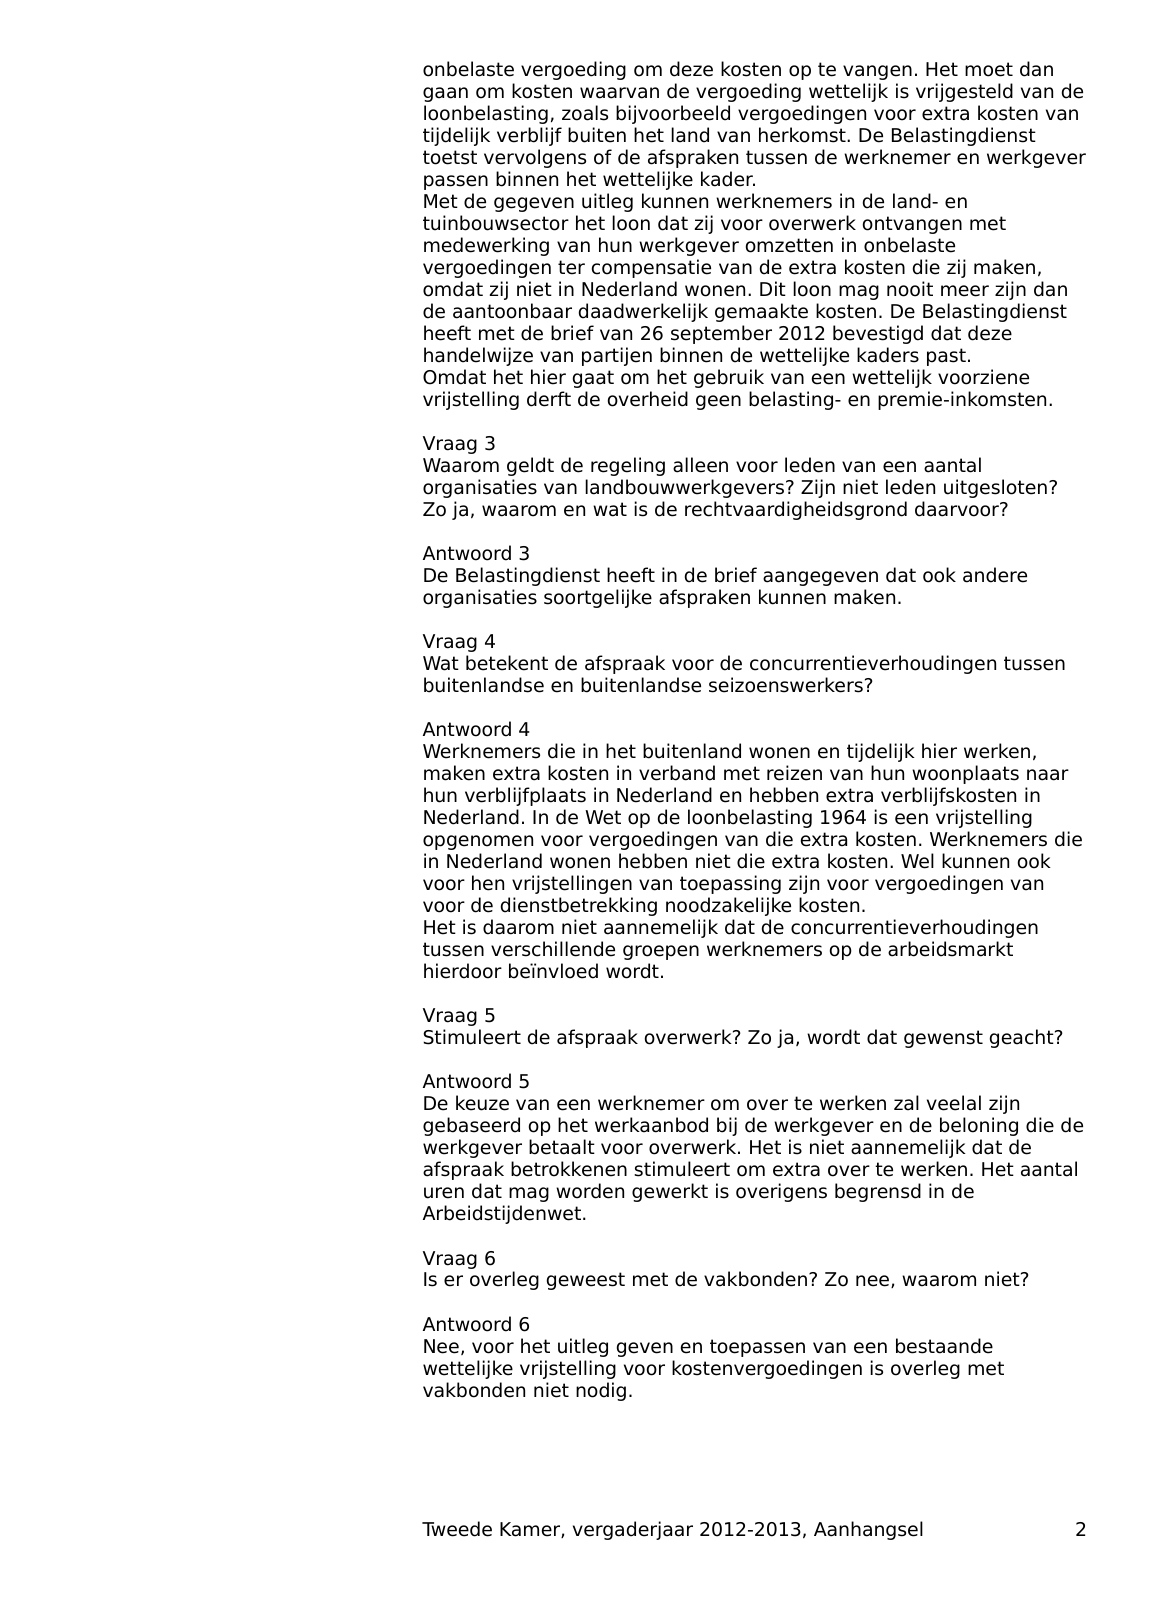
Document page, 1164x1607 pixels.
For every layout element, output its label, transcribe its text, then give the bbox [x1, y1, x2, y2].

text Vraag 3 [422, 433, 1087, 455]
text Omdat het hier gaat om het gebruik van een wettelijk voorziene vrijstelling derft de overheid geen belasting- en premie-inkomsten. [422, 367, 1087, 411]
text De keuze van een werknemer om over te werken zal veelal zijn gebaseerd op het werkaanbod bij de werkgever en de beloning die de werkgever betaalt voor overwerk. Het is niet aannemelijk dat de afspraak betrokkenen stimuleert om extra over te werken. Het aantal uren dat mag worden gewerkt is overigens begrensd in de Arbeidstijdenwet. [422, 1093, 1087, 1225]
text Antwoord 4 [422, 719, 1087, 741]
text Antwoord 3 [422, 543, 1087, 565]
text De Belastingdienst heeft in de brief aangegeven dat ook andere organisaties soortgelijke afspraken kunnen maken. [422, 565, 1087, 609]
text Vraag 5 [422, 1005, 1087, 1027]
text Met de gegeven uitleg kunnen werknemers in de land- en tuinbouwsector het loon dat zij voor overwerk ontvangen met medewerking van hun werkgever omzetten in onbelaste vergoedingen ter compensatie van de extra kosten die zij maken, omdat zij niet in Nederland wonen. Dit loon mag nooit meer zijn dan de aantoonbaar daadwerkelijk gemaakte kosten. De Belastingdienst heeft met de brief van 26 september 2012 bevestigd dat deze handelwijze van partijen binnen de wettelijke kaders past. [422, 191, 1087, 367]
text Wat betekent de afspraak voor de concurrentieverhoudingen tussen buitenlandse en buitenlandse seizoenswerkers? [422, 653, 1087, 697]
text onbelaste vergoeding om deze kosten op te vangen. Het moet dan gaan om kosten waarvan de vergoeding wettelijk is vrijgesteld van de loonbelasting, zoals bijvoorbeeld vergoedingen voor extra kosten van tijdelijk verblijf buiten het land van herkomst. De Belastingdienst toetst vervolgens of de afspraken tussen de werknemer en werkgever passen binnen het wettelijke kader. [422, 59, 1087, 191]
text Nee, voor het uitleg geven en toepassen van een bestaande wettelijke vrijstelling voor kostenvergoedingen is overleg met vakbonden niet nodig. [422, 1336, 1087, 1401]
text Antwoord 5 [422, 1071, 1087, 1093]
text Antwoord 6 [422, 1313, 1087, 1336]
text Het is daarom niet aannemelijk dat de concurrentieverhoudingen tussen verschillende groepen werknemers op de arbeidsmarkt hierdoor beïnvloed wordt. [422, 917, 1087, 983]
text Vraag 4 [422, 631, 1087, 653]
text Stimuleert de afspraak overwerk? Zo ja, wordt dat gewenst geacht? [422, 1027, 1087, 1049]
text Is er overleg geweest met de vakbonden? Zo nee, waarom niet? [422, 1269, 1087, 1291]
text Waarom geldt de regeling alleen voor leden van een aantal organisaties van landbouwwerkgevers? Zijn niet leden uitgesloten? Zo ja, waarom en wat is de rechtvaardigheidsgrond daarvoor? [422, 455, 1087, 521]
text Vraag 6 [422, 1247, 1087, 1269]
text Werknemers die in het buitenland wonen en tijdelijk hier werken, maken extra kosten in verband met reizen van hun woonplaats naar hun verblijfplaats in Nederland en hebben extra verblijfskosten in Nederland. In de Wet op de loonbelasting 1964 is een vrijstelling opgenomen voor vergoedingen van die extra kosten. Werknemers die in Nederland wonen hebben niet die extra kosten. Wel kunnen ook voor hen vrijstellingen van toepassing zijn voor vergoedingen van voor de dienstbetrekking noodzakelijke kosten. [422, 741, 1087, 917]
